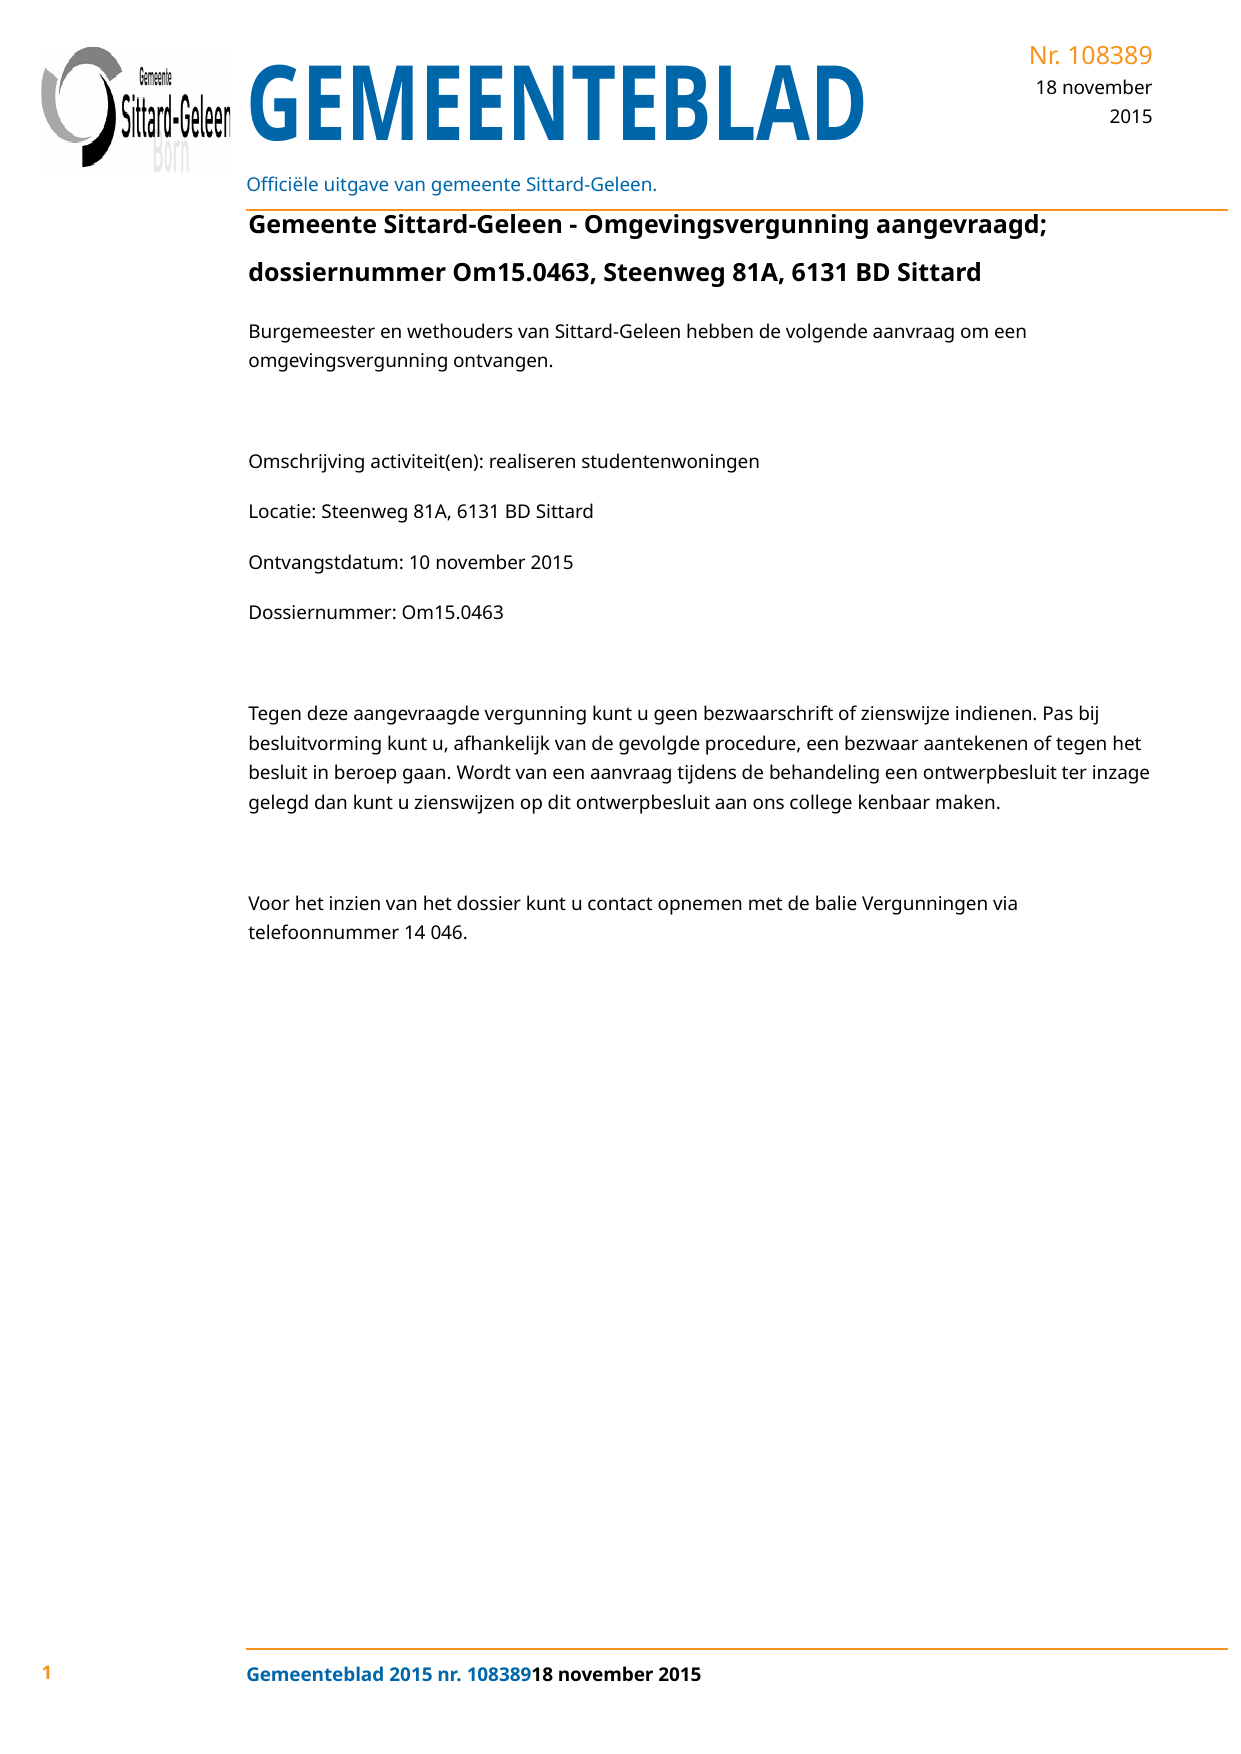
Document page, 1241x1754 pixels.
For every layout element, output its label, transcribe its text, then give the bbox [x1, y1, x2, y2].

text Tegen deze aangevraagde vergunning kunt u geen bezwaarschrift of zienswijze indienen. Pas bij besluitvorming kunt u, afhankelijk van de gevolgde procedure, een bezwaar aantekenen of tegen het besluit in beroep gaan. Wordt van een aanvraag tijdens de behandeling een ontwerpbesluit ter inzage gelegd dan kunt u zienswijzen op dit ontwerpbesluit aan ons college kenbaar maken. [248, 700, 1152, 815]
text Burgemeester en wethouders van Sittard-Geleen hebben de volgende aanvraag om een omgevingsvergunning ontvangen. [248, 318, 1152, 373]
text Locatie: Steenweg 81A, 6131 BD Sittard [248, 499, 1152, 524]
text Ontvangstdatum: 10 november 2015 [248, 549, 1152, 575]
text Omschrijving activiteit(en): realiseren studentenwoningen [248, 448, 1152, 474]
text Voor het inzien van het dossier kunt u contact opnemen met de balie Vergunningen via telefoonnummer 14 046. [248, 890, 1152, 945]
text Dossiernummer: Om15.0463 [248, 599, 1152, 625]
text Gemeente Sittard-Geleen - Omgevingsvergunning aangevraagd; dossiernummer Om15.0463, Steenweg 81A, 6131 BD Sittard [248, 211, 1152, 288]
picture [41, 47, 231, 172]
